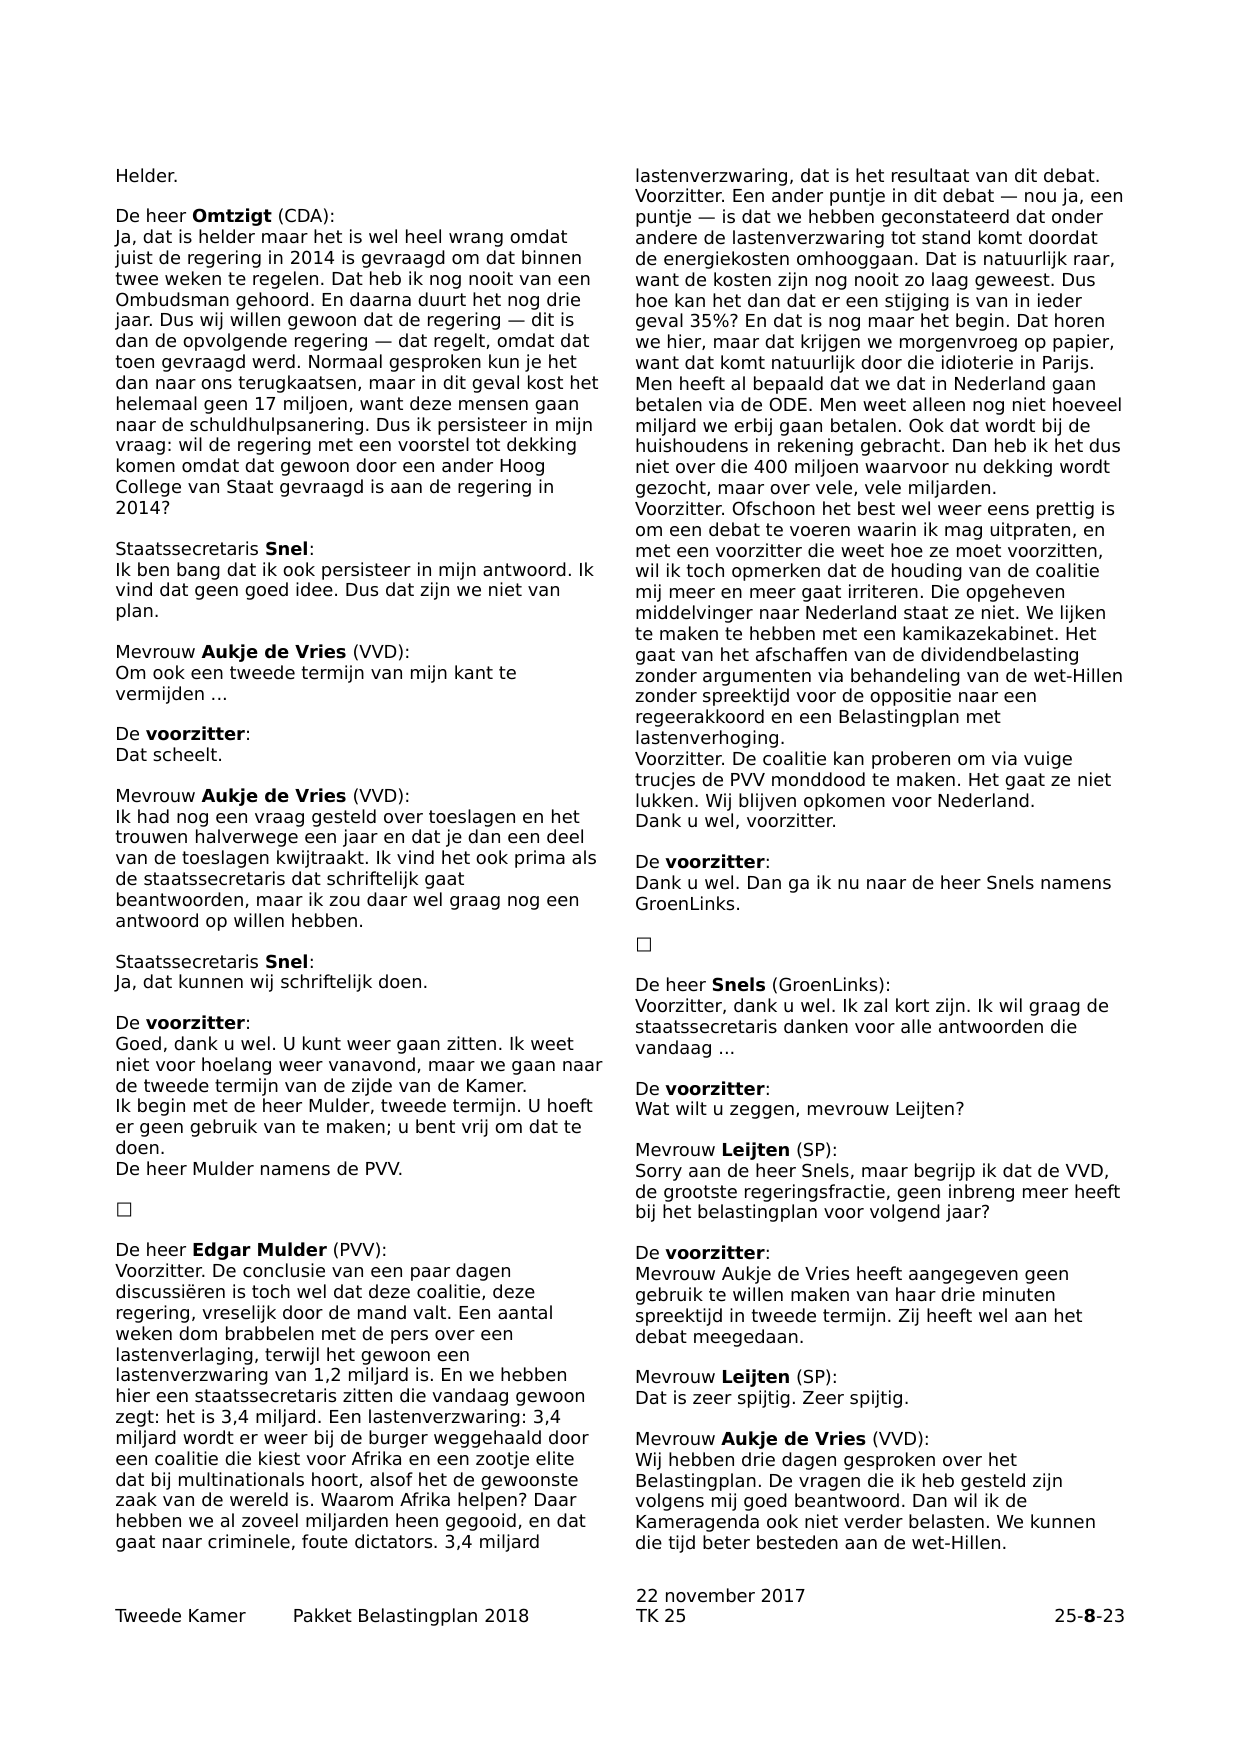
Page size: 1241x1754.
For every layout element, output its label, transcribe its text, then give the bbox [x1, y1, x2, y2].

text Wat wilt u zeggen, mevrouw Leijten? [635, 1099, 1125, 1120]
text Mevrouw Aukje de Vries (VVD): [635, 1429, 1125, 1449]
text De heer Snels (GroenLinks): [635, 975, 1125, 996]
text De heer Mulder namens de PVV. [115, 1159, 605, 1179]
text Mevrouw Aukje de Vries heeft aangegeven geen gebruik te willen maken van haar drie minuten spreektijd in tweede termijn. Zij heeft wel aan het debat meegedaan. [635, 1264, 1125, 1347]
text Sorry aan de heer Snels, maar begrijp ik dat de VVD, de grootste regeringsfractie, geen inbreng meer heeft bij het belastingplan voor volgend jaar? [635, 1161, 1125, 1223]
text ⬜ [635, 934, 1125, 955]
text Voorzitter, dank u wel. Ik zal kort zijn. Ik wil graag de staatssecretaris danken voor alle antwoorden die vandaag ... [635, 996, 1125, 1058]
text De voorzitter: [635, 1243, 1125, 1264]
text Voorzitter. Ofschoon het best wel weer eens prettig is om een debat te voeren waarin ik mag uitpraten, en met een voorzitter die weet hoe ze moet voorzitten, wil ik toch opmerken dat de houding van de coalitie mij meer en meer gaat irriteren. Die opgeheven middelvinger naar Nederland staat ze niet. We lijken te maken te hebben met een kamikazekabinet. Het gaat van het afschaffen van de dividendbelasting zonder argumenten via behandeling van de wet-Hillen zonder spreektijd voor de oppositie naar een regeerakkoord en een Belastingplan met lastenverhoging. [635, 499, 1125, 749]
text Mevrouw Aukje de Vries (VVD): [115, 786, 605, 806]
text Dank u wel. Dan ga ik nu naar de heer Snels namens GroenLinks. [635, 873, 1125, 914]
text lastenverzwaring, dat is het resultaat van dit debat. [635, 165, 1125, 186]
text Staatssecretaris Snel: [115, 538, 605, 559]
text Dank u wel, voorzitter. [635, 811, 1125, 832]
text Mevrouw Leijten (SP): [635, 1367, 1125, 1388]
text Helder. [115, 165, 605, 186]
text Mevrouw Aukje de Vries (VVD): [115, 642, 605, 662]
text Voorzitter. Een ander puntje in dit debat — nou ja, een puntje — is dat we hebben geconstateerd dat onder andere de lastenverzwaring tot stand komt doordat de energiekosten omhooggaan. Dat is natuurlijk raar, want de kosten zijn nog nooit zo laag geweest. Dus hoe kan het dan dat er een stijging is van in ieder geval 35%? En dat is nog maar het begin. Dat horen we hier, maar dat krijgen we morgenvroeg op papier, want dat komt natuurlijk door die idioterie in Parijs. Men heeft al bepaald dat we dat in Nederland gaan betalen via de ODE. Men weet alleen nog niet hoeveel miljard we erbij gaan betalen. Ook dat wordt bij de huishoudens in rekening gebracht. Dan heb ik het dus niet over die 400 miljoen waarvoor nu dekking wordt gezocht, maar over vele, vele miljarden. [635, 186, 1125, 499]
text De voorzitter: [635, 852, 1125, 873]
text Staatssecretaris Snel: [115, 951, 605, 972]
text De voorzitter: [115, 724, 605, 745]
text Voorzitter. De coalitie kan proberen om via vuige trucjes de PVV monddood te maken. Het gaat ze niet lukken. Wij blijven opkomen voor Nederland. [635, 749, 1125, 811]
text De heer Edgar Mulder (PVV): [115, 1240, 605, 1261]
text Ik had nog een vraag gesteld over toeslagen en het trouwen halverwege een jaar en dat je dan een deel van de toeslagen kwijtraakt. Ik vind het ook prima als de staatssecretaris dat schriftelijk gaat beantwoorden, maar ik zou daar wel graag nog een antwoord op willen hebben. [115, 806, 605, 931]
text Dat scheelt. [115, 745, 605, 766]
text De heer Omtzigt (CDA): [115, 206, 605, 227]
text Mevrouw Leijten (SP): [635, 1140, 1125, 1161]
text Ja, dat kunnen wij schriftelijk doen. [115, 972, 605, 993]
text Om ook een tweede termijn van mijn kant te vermijden ... [115, 662, 605, 704]
text Dat is zeer spijtig. Zeer spijtig. [635, 1388, 1125, 1409]
text Wij hebben drie dagen gesproken over het Belastingplan. De vragen die ik heb gesteld zijn volgens mij goed beantwoord. Dan wil ik de Kameragenda ook niet verder belasten. We kunnen die tijd beter besteden aan de wet-Hillen. [635, 1449, 1125, 1554]
text Goed, dank u wel. U kunt weer gaan zitten. Ik weet niet voor hoelang weer vanavond, maar we gaan naar de tweede termijn van de zijde van de Kamer. [115, 1034, 605, 1096]
text De voorzitter: [115, 1013, 605, 1034]
text Ik ben bang dat ik ook persisteer in mijn antwoord. Ik vind dat geen goed idee. Dus dat zijn we niet van plan. [115, 559, 605, 622]
text Ik begin met de heer Mulder, tweede termijn. U hoeft er geen gebruik van te maken; u bent vrij om dat te doen. [115, 1096, 605, 1159]
text Ja, dat is helder maar het is wel heel wrang omdat juist de regering in 2014 is gevraagd om dat binnen twee weken te regelen. Dat heb ik nog nooit van een Ombudsman gehoord. En daarna duurt het nog drie jaar. Dus wij willen gewoon dat de regering — dit is dan de opvolgende regering — dat regelt, omdat dat toen gevraagd werd. Normaal gesproken kun je het dan naar ons terugkaatsen, maar in dit geval kost het helemaal geen 17 miljoen, want deze mensen gaan naar de schuldhulpsanering. Dus ik persisteer in mijn vraag: wil de regering met een voorstel tot dekking komen omdat dat gewoon door een ander Hoog College van Staat gevraagd is aan de regering in 2014? [115, 227, 605, 518]
text Voorzitter. De conclusie van een paar dagen discussiëren is toch wel dat deze coalitie, deze regering, vreselijk door de mand valt. Een aantal weken dom brabbelen met de pers over een lastenverlaging, terwijl het gewoon een lastenverzwaring van 1,2 miljard is. En we hebben hier een staatssecretaris zitten die vandaag gewoon zegt: het is 3,4 miljard. Een lastenverzwaring: 3,4 miljard wordt er weer bij de burger weggehaald door een coalitie die kiest voor Afrika en een zootje elite dat bij multinationals hoort, alsof het de gewoonste zaak van de wereld is. Waarom Afrika helpen? Daar hebben we al zoveel miljarden heen gegooid, en dat gaat naar criminele, foute dictators. 3,4 miljard [115, 1261, 605, 1553]
text De voorzitter: [635, 1078, 1125, 1099]
text ⬜ [115, 1199, 605, 1220]
